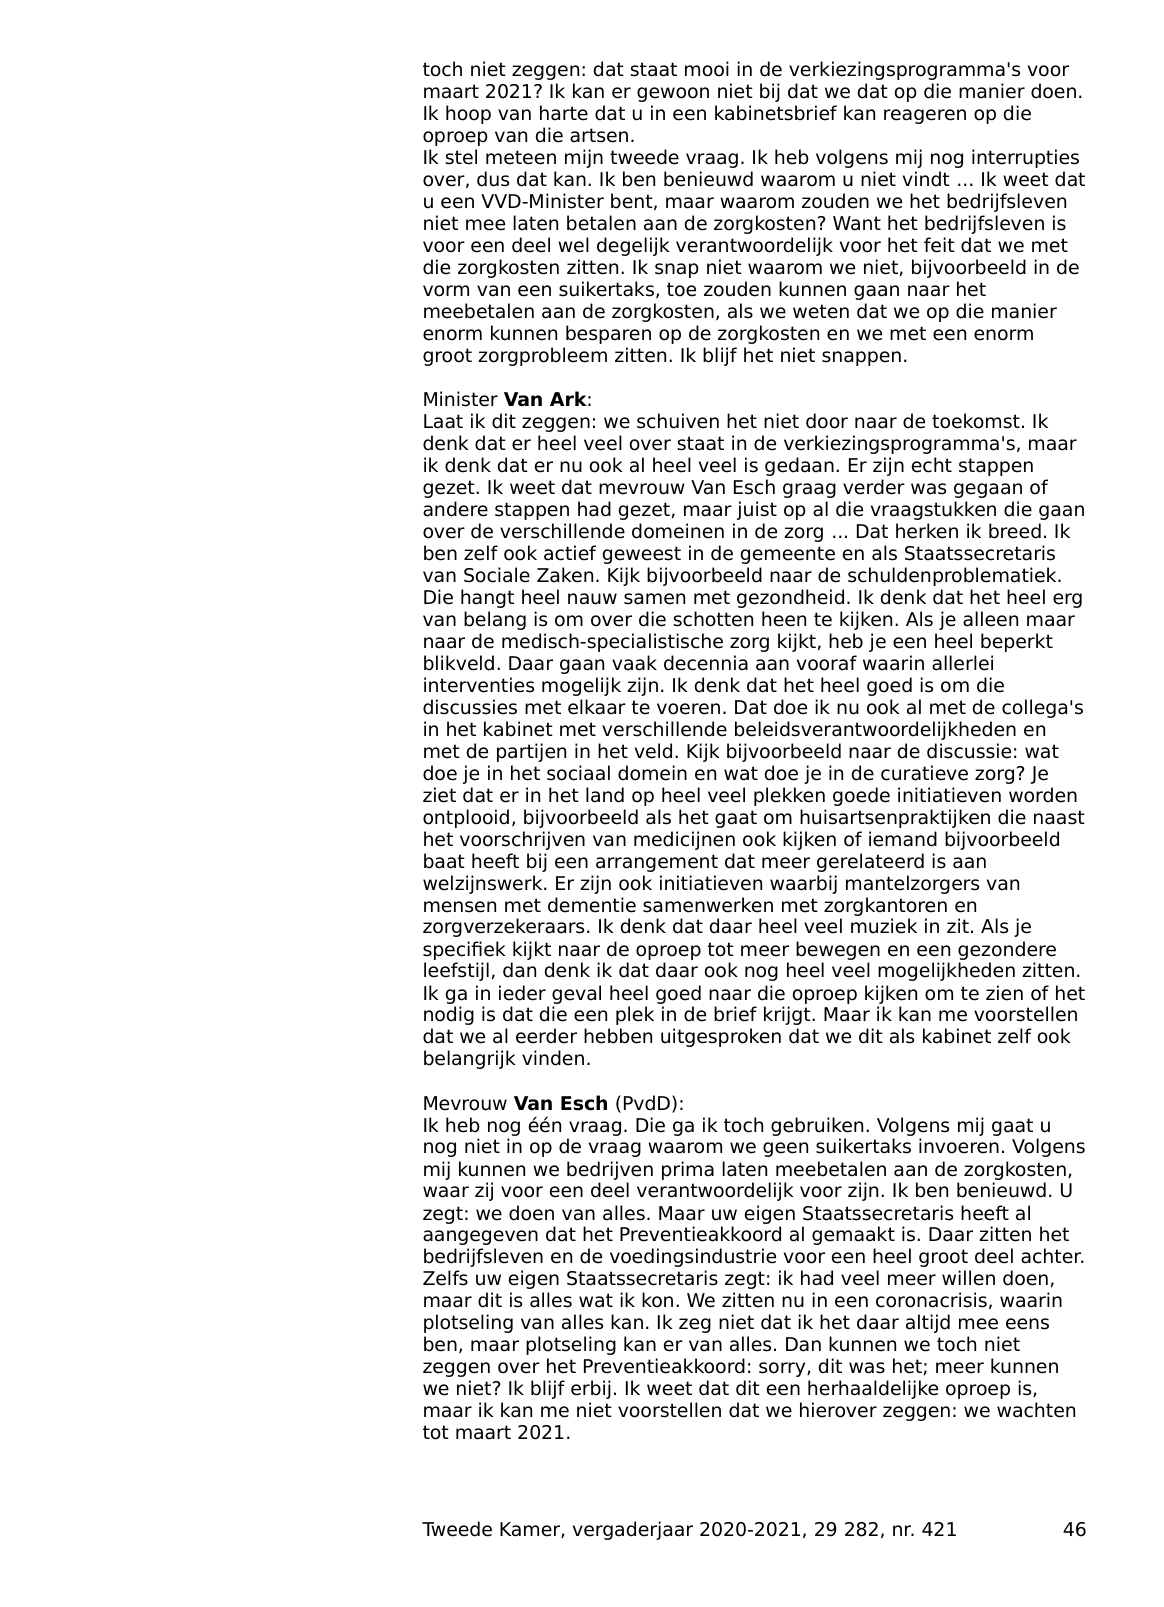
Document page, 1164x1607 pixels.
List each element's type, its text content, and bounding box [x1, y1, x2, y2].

text Laat ik dit zeggen: we schuiven het niet door naar de toekomst. Ik denk dat er heel veel over staat in de verkiezingsprogramma's, maar ik denk dat er nu ook al heel veel is gedaan. Er zijn echt stappen gezet. Ik weet dat mevrouw Van Esch graag verder was gegaan of andere stappen had gezet, maar juist op al die vraagstukken die gaan over de verschillende domeinen in de zorg ... Dat herken ik breed. Ik ben zelf ook actief geweest in de gemeente en als Staatssecretaris van Sociale Zaken. Kijk bijvoorbeeld naar de schuldenproblematiek. Die hangt heel nauw samen met gezondheid. Ik denk dat het heel erg van belang is om over die schotten heen te kijken. Als je alleen maar naar de medisch-specialistische zorg kijkt, heb je een heel beperkt blikveld. Daar gaan vaak decennia aan vooraf waarin allerlei interventies mogelijk zijn. Ik denk dat het heel goed is om die discussies met elkaar te voeren. Dat doe ik nu ook al met de collega's in het kabinet met verschillende beleidsverantwoordelijkheden en met de partijen in het veld. Kijk bijvoorbeeld naar de discussie: wat doe je in het sociaal domein en wat doe je in de curatieve zorg? Je ziet dat er in het land op heel veel plekken goede initiatieven worden ontplooid, bijvoorbeeld als het gaat om huisartsenpraktijken die naast het voorschrijven van medicijnen ook kijken of iemand bijvoorbeeld baat heeft bij een arrangement dat meer gerelateerd is aan welzijnswerk. Er zijn ook initiatieven waarbij mantelzorgers van mensen met dementie samenwerken met zorgkantoren en zorgverzekeraars. Ik denk dat daar heel veel muziek in zit. Als je specifiek kijkt naar de oproep tot meer bewegen en een gezondere leefstijl, dan denk ik dat daar ook nog heel veel mogelijkheden zitten. Ik ga in ieder geval heel goed naar die oproep kijken om te zien of het nodig is dat die een plek in de brief krijgt. Maar ik kan me voorstellen dat we al eerder hebben uitgesproken dat we dit als kabinet zelf ook belangrijk vinden. [422, 411, 1087, 1070]
text toch niet zeggen: dat staat mooi in de verkiezingsprogramma's voor maart 2021? Ik kan er gewoon niet bij dat we dat op die manier doen. Ik hoop van harte dat u in een kabinetsbrief kan reageren op die oproep van die artsen. [422, 59, 1087, 147]
text Mevrouw Van Esch (PvdD): [422, 1092, 1087, 1114]
text Ik stel meteen mijn tweede vraag. Ik heb volgens mij nog interrupties over, dus dat kan. Ik ben benieuwd waarom u niet vindt ... Ik weet dat u een VVD-Minister bent, maar waarom zouden we het bedrijfsleven niet mee laten betalen aan de zorgkosten? Want het bedrijfsleven is voor een deel wel degelijk verantwoordelijk voor het feit dat we met die zorgkosten zitten. Ik snap niet waarom we niet, bijvoorbeeld in de vorm van een suikertaks, toe zouden kunnen gaan naar het meebetalen aan de zorgkosten, als we weten dat we op die manier enorm kunnen besparen op de zorgkosten en we met een enorm groot zorgprobleem zitten. Ik blijf het niet snappen. [422, 147, 1087, 367]
text Minister Van Ark: [422, 389, 1087, 411]
text Ik heb nog één vraag. Die ga ik toch gebruiken. Volgens mij gaat u nog niet in op de vraag waarom we geen suikertaks invoeren. Volgens mij kunnen we bedrijven prima laten meebetalen aan de zorgkosten, waar zij voor een deel verantwoordelijk voor zijn. Ik ben benieuwd. U zegt: we doen van alles. Maar uw eigen Staatssecretaris heeft al aangegeven dat het Preventieakkoord al gemaakt is. Daar zitten het bedrijfsleven en de voedingsindustrie voor een heel groot deel achter. Zelfs uw eigen Staatssecretaris zegt: ik had veel meer willen doen, maar dit is alles wat ik kon. We zitten nu in een coronacrisis, waarin plotseling van alles kan. Ik zeg niet dat ik het daar altijd mee eens ben, maar plotseling kan er van alles. Dan kunnen we toch niet zeggen over het Preventieakkoord: sorry, dit was het; meer kunnen we niet? Ik blijf erbij. Ik weet dat dit een herhaaldelijke oproep is, maar ik kan me niet voorstellen dat we hierover zeggen: we wachten tot maart 2021. [422, 1114, 1087, 1444]
